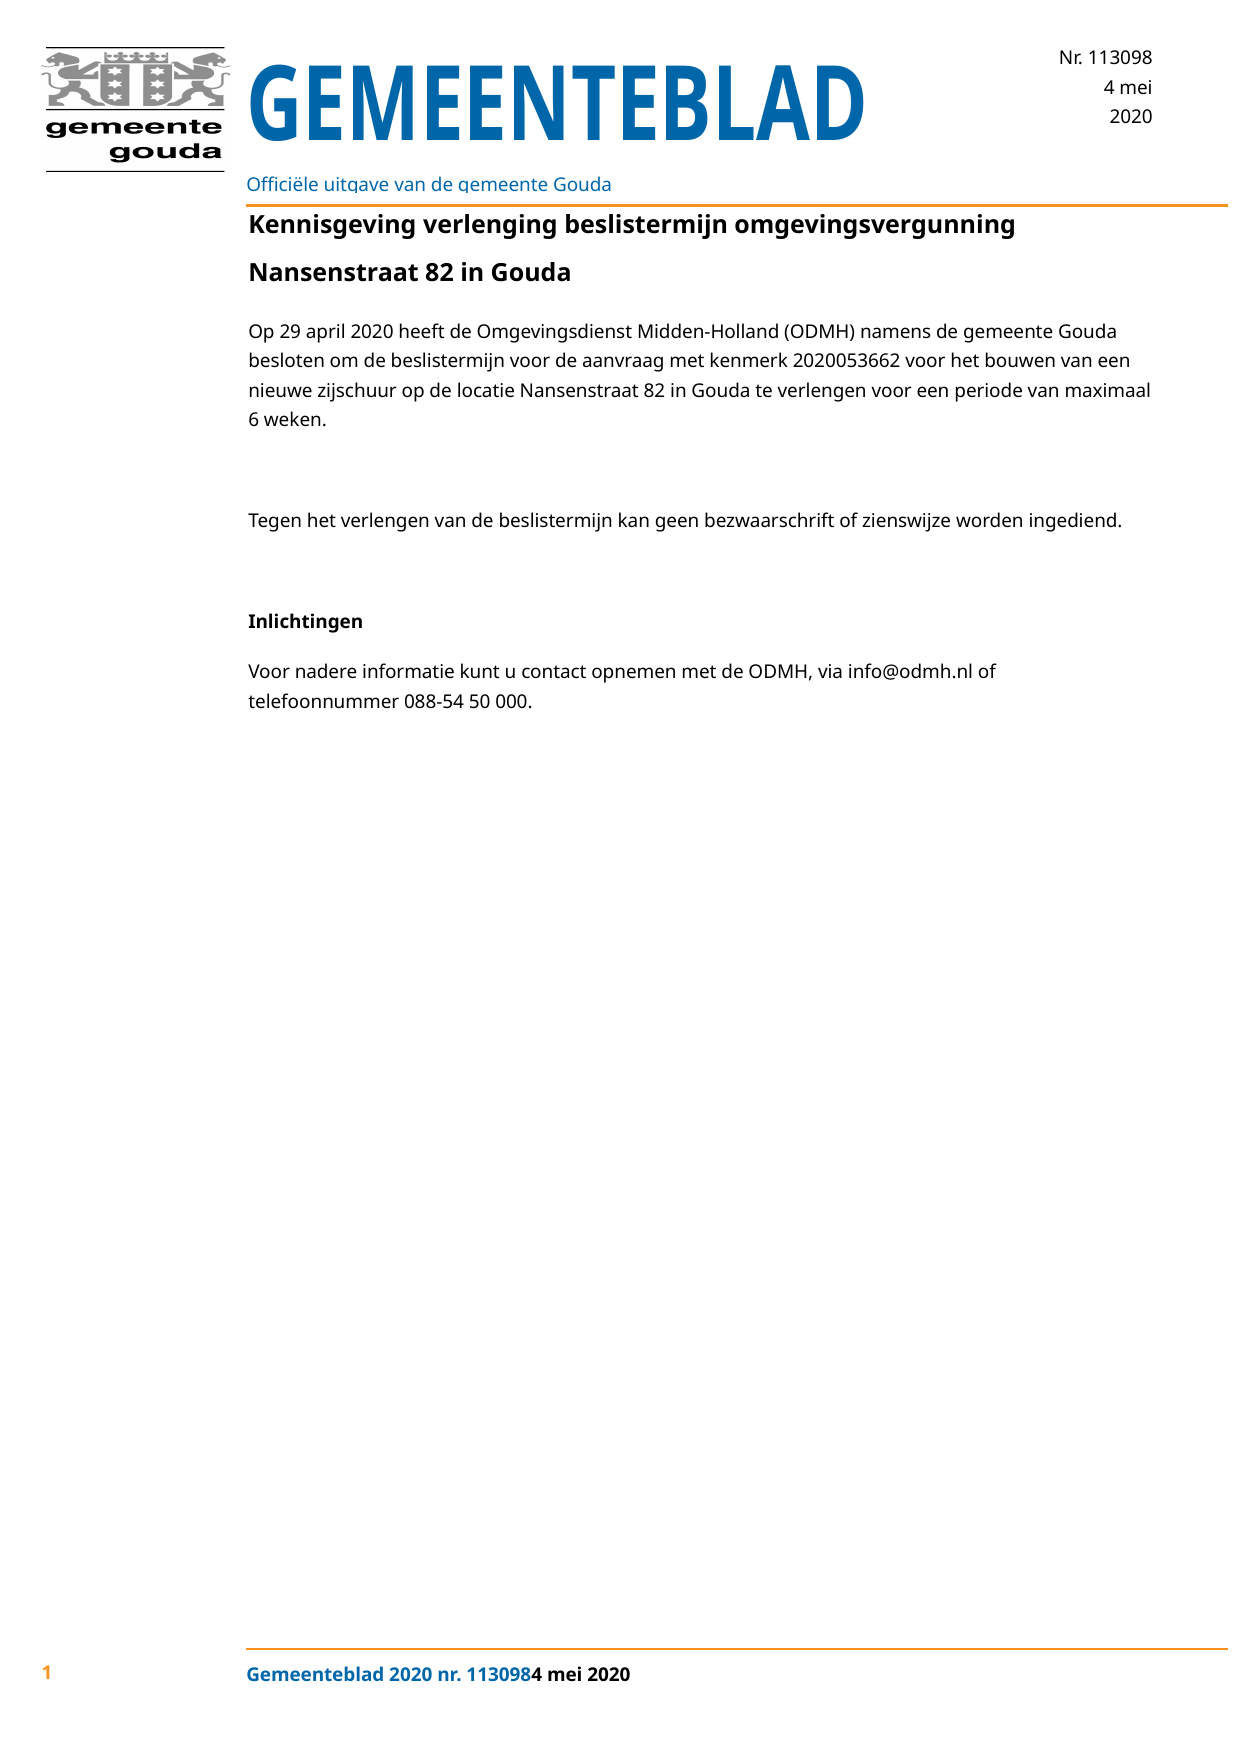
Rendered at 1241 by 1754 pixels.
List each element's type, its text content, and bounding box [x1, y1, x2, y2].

text Tegen het verlengen van de beslistermijn kan geen bezwaarschrift of zienswijze worden ingediend. [248, 507, 1152, 533]
text Inlichtingen [248, 608, 1152, 634]
text Voor nadere informatie kunt u contact opnemen met de ODMH, via info@odmh.nl of telefoonnummer 088-54 50 000. [248, 659, 1152, 714]
picture [41, 47, 231, 172]
text Kennisgeving verlenging beslistermijn omgevingsvergunning Nansenstraat 82 in Gouda [248, 207, 1152, 288]
text Op 29 april 2020 heeft de Omgevingsdienst Midden-Holland (ODMH) namens de gemeente Gouda besloten om de beslistermijn voor de aanvraag met kenmerk 2020053662 voor het bouwen van een nieuwe zijschuur op de locatie Nansenstraat 82 in Gouda te verlengen voor een periode van maximaal 6 weken. [248, 318, 1152, 432]
